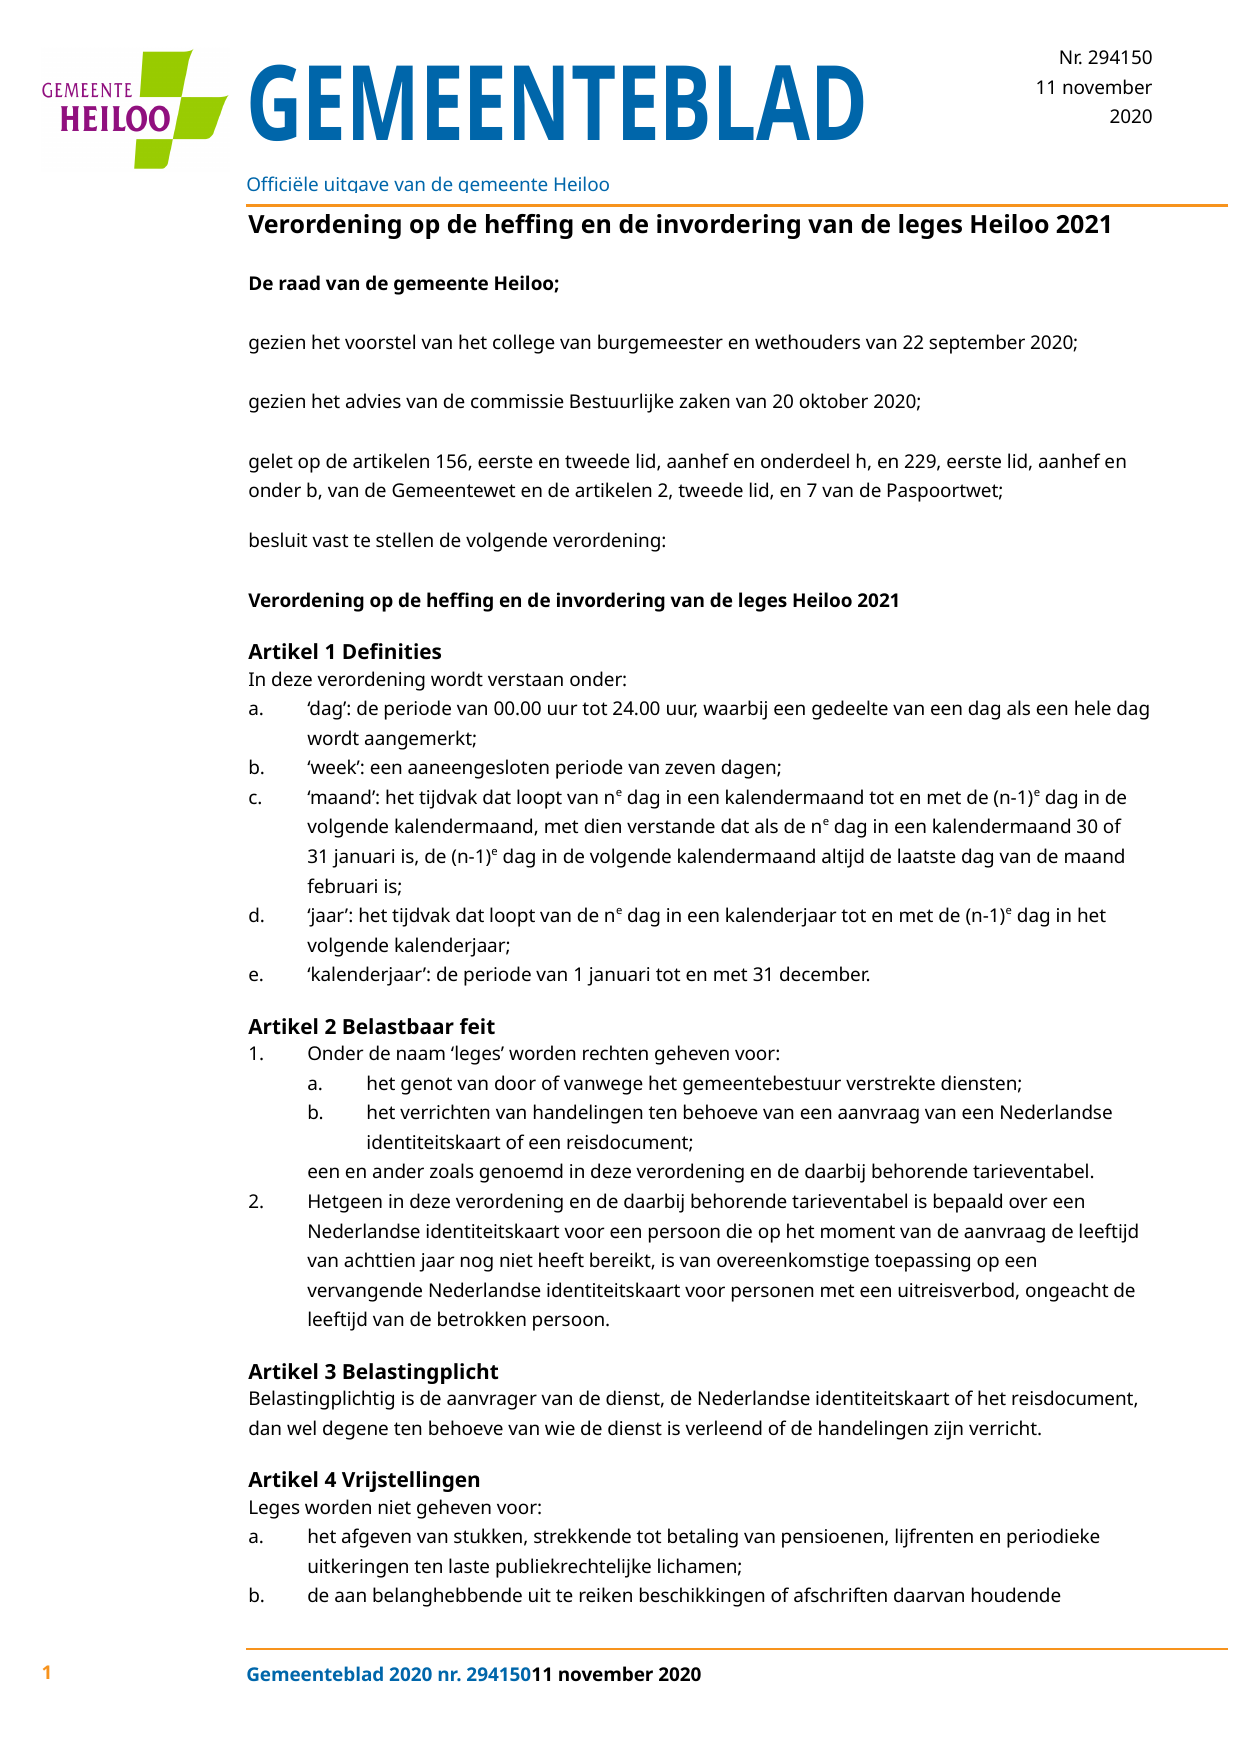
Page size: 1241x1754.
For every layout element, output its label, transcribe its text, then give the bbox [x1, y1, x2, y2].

text gezien het advies van de commissie Bestuurlijke zaken van 20 oktober 2020; [248, 389, 1152, 414]
list ‘kalenderjaar’: de periode van 1 januari tot en met 31 december. [248, 962, 1152, 987]
text besluit vast te stellen de volgende verordening: [248, 528, 1152, 553]
list het verrichten van handelingen ten behoeve van een aanvraag van een Nederlandse identiteitskaart of een reisdocument; [307, 1099, 1152, 1155]
text gelet op de artikelen 156, eerste en tweede lid, aanhef en onderdeel h, en 229, eerste lid, aanhef en onder b, van de Gemeentewet en de artikelen 2, tweede lid, en 7 van de Paspoortwet; [248, 448, 1152, 503]
list Hetgeen in deze verordening en de daarbij behorende tarieventabel is bepaald over een Nederlandse identiteitskaart voor een persoon die op het moment van de aanvraag de leeftijd van achttien jaar nog niet heeft bereikt, is van overeenkomstige toepassing op een vervangende Nederlandse identiteitskaart voor personen met een uitreisverbod, ongeacht de leeftijd van de betrokken persoon. [248, 1188, 1152, 1332]
text De raad van de gemeente Heiloo; [248, 270, 1152, 296]
text Leges worden niet geheven voor: [248, 1494, 1152, 1520]
text In deze verordening wordt verstaan onder: [248, 666, 1152, 691]
picture [41, 47, 231, 172]
text gezien het voorstel van het college van burgemeester en wethouders van 22 september 2020; [248, 329, 1152, 355]
text Artikel 2 Belastbaar feit [248, 1012, 1152, 1040]
text Verordening op de heffing en de invordering van de leges Heiloo 2021 [248, 207, 1152, 241]
text Artikel 1 Definities [248, 637, 1152, 666]
list Onder de naam ‘leges’ worden rechten geheven voor: [248, 1040, 1152, 1066]
text Artikel 3 Belastingplicht [248, 1357, 1152, 1386]
list ‘maand’: het tijdvak dat loopt van ne dag in een kalendermaand tot en met de (n-1)e dag in de volgende kalendermaand, met dien verstande dat als de ne dag in een kalendermaand 30 of 31 januari is, de (n-1)e dag in de volgende kalendermaand altijd de laatste dag van de maand februari is; [248, 784, 1152, 898]
list de aan belanghebbende uit te reiken beschikkingen of afschriften daarvan houdende [248, 1583, 1152, 1608]
list het afgeven van stukken, strekkende tot betaling van pensioenen, lijfrenten en periodieke uitkeringen ten laste publiekrechtelijke lichamen; [248, 1523, 1152, 1579]
list ‘jaar’: het tijdvak dat loopt van de ne dag in een kalenderjaar tot en met de (n-1)e dag in het volgende kalenderjaar; [248, 902, 1152, 958]
text Verordening op de heffing en de invordering van de leges Heiloo 2021 [248, 587, 1152, 613]
list ‘dag’: de periode van 00.00 uur tot 24.00 uur, waarbij een gedeelte van een dag als een hele dag wordt aangemerkt; [248, 695, 1152, 751]
list ‘week’: een aaneengesloten periode van zeven dagen; [248, 754, 1152, 780]
list een en ander zoals genoemd in deze verordening en de daarbij behorende tarieventabel. [248, 1159, 1152, 1184]
text Belastingplichtig is de aanvrager van de dienst, de Nederlandse identiteitskaart of het reisdocument, dan wel degene ten behoeve van wie de dienst is verleend of de handelingen zijn verricht. [248, 1386, 1152, 1441]
text Artikel 4 Vrijstellingen [248, 1466, 1152, 1494]
list het genot van door of vanwege het gemeentebestuur verstrekte diensten; [307, 1070, 1152, 1096]
